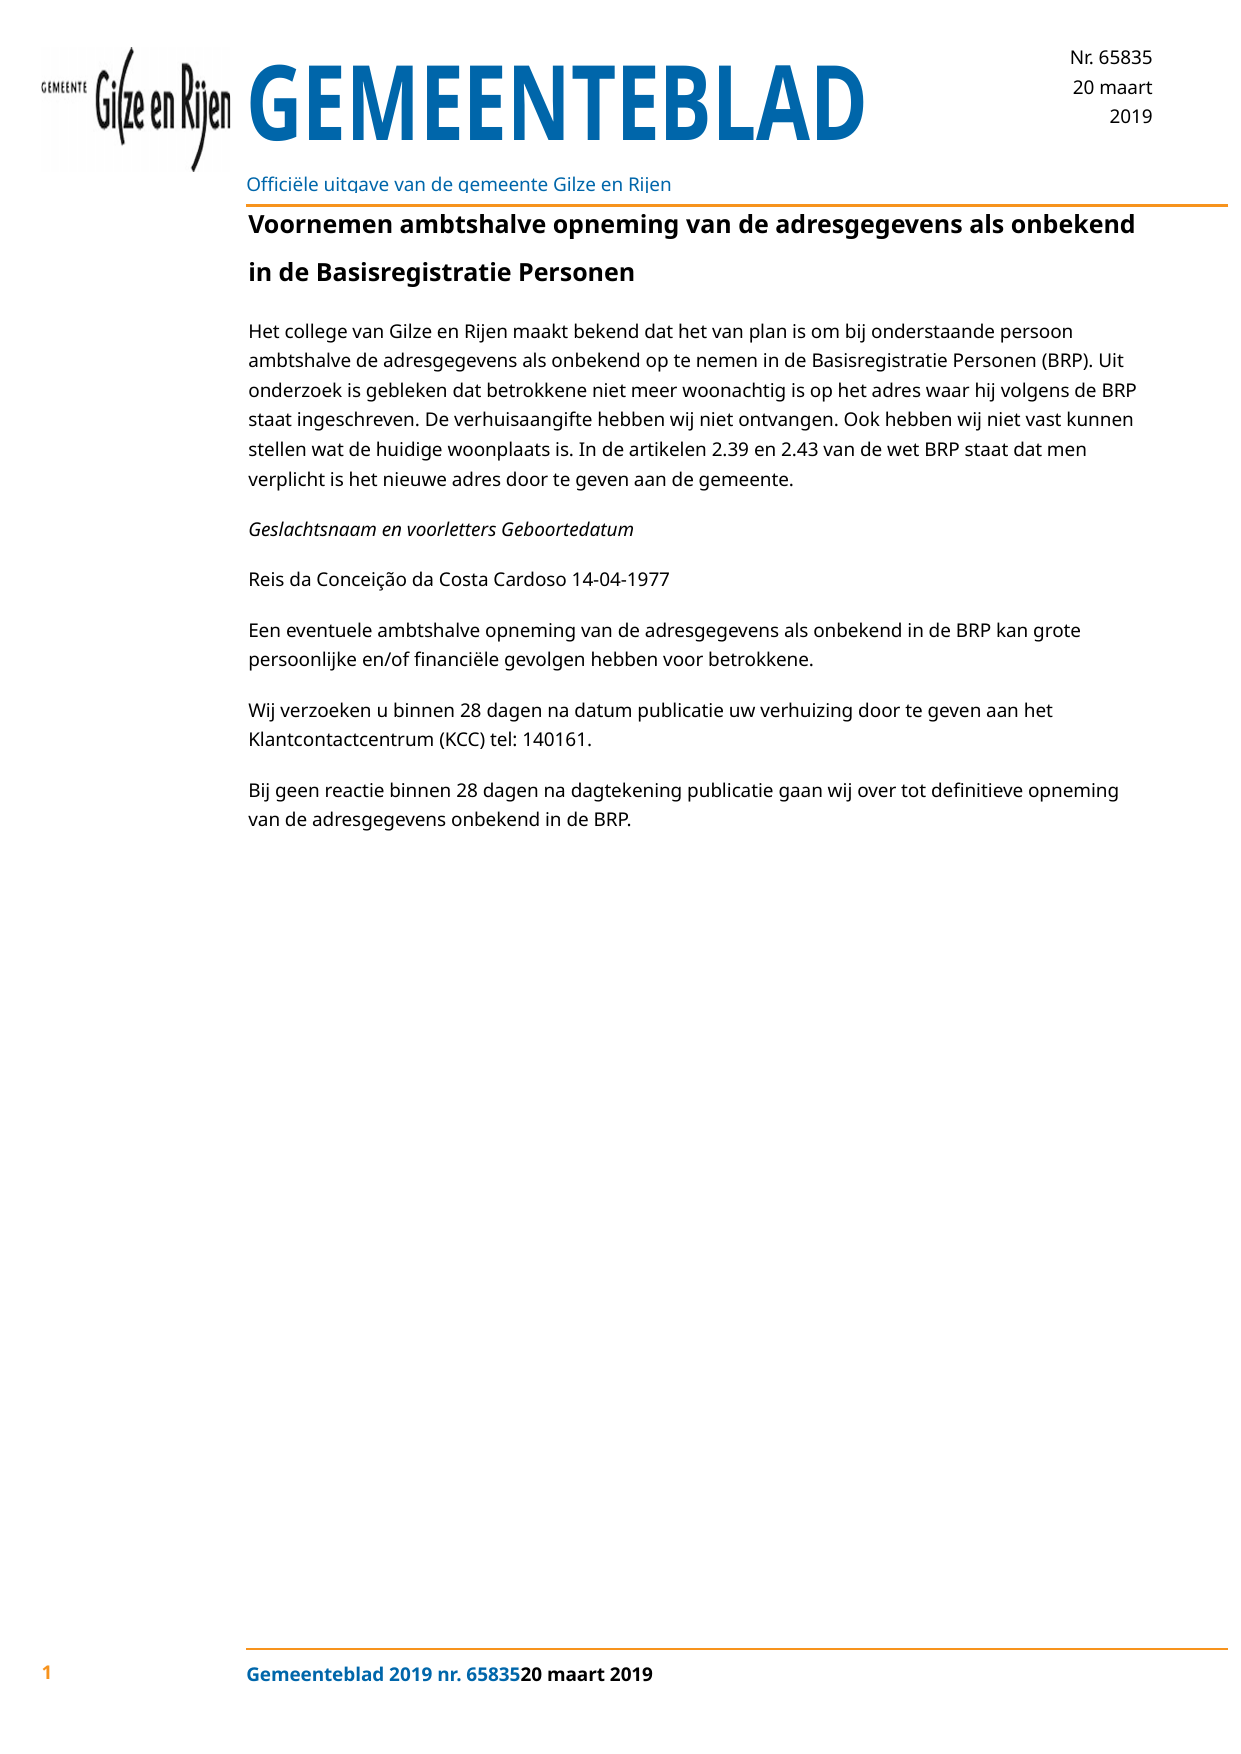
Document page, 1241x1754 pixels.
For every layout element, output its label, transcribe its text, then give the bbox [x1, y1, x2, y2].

text Het college van Gilze en Rijen maakt bekend dat het van plan is om bij onderstaande persoon ambtshalve de adresgegevens als onbekend op te nemen in de Basisregistratie Personen (BRP). Uit onderzoek is gebleken dat betrokkene niet meer woonachtig is op het adres waar hij volgens de BRP staat ingeschreven. De verhuisaangifte hebben wij niet ontvangen. Ook hebben wij niet vast kunnen stellen wat de huidige woonplaats is. In de artikelen 2.39 en 2.43 van de wet BRP staat dat men verplicht is het nieuwe adres door te geven aan de gemeente. [248, 318, 1152, 492]
text Wij verzoeken u binnen 28 dagen na datum publicatie uw verhuizing door te geven aan het Klantcontactcentrum (KCC) tel: 140161. [248, 697, 1152, 752]
picture [41, 47, 231, 172]
text Geslachtsnaam en voorletters Geboortedatum [248, 516, 1152, 542]
text Reis da Conceição da Costa Cardoso 14-04-1977 [248, 567, 1152, 592]
text Bij geen reactie binnen 28 dagen na dagtekening publicatie gaan wij over tot definitieve opneming van de adresgegevens onbekend in de BRP. [248, 777, 1152, 832]
text Voornemen ambtshalve opneming van de adresgegevens als onbekend in de Basisregistratie Personen [248, 207, 1152, 288]
text Een eventuele ambtshalve opneming van de adresgegevens als onbekend in de BRP kan grote persoonlijke en/of financiële gevolgen hebben voor betrokkene. [248, 617, 1152, 672]
